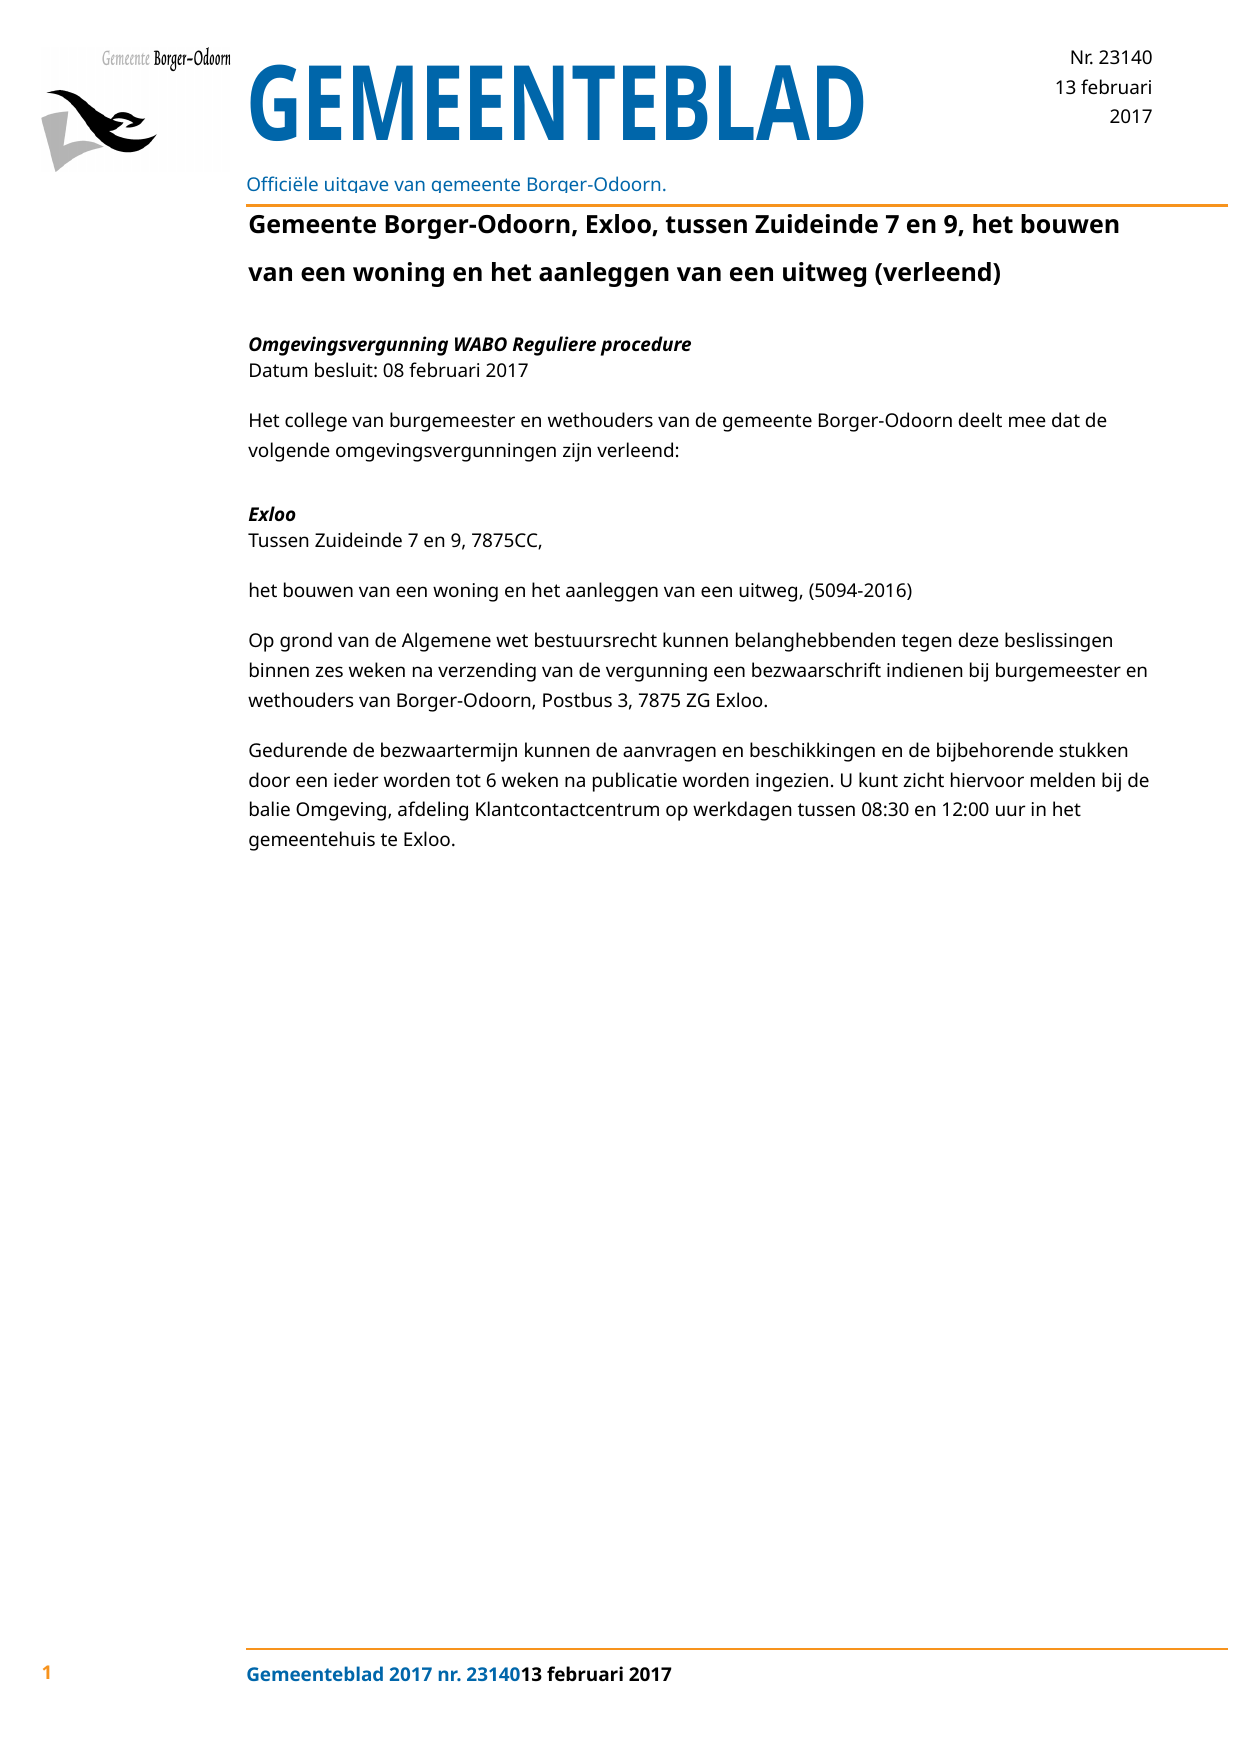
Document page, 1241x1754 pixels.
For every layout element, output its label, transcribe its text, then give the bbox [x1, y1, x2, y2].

text Omgevingsvergunning WABO Reguliere procedure [248, 331, 1152, 357]
text Op grond van de Algemene wet bestuursrecht kunnen belanghebbenden tegen deze beslissingen binnen zes weken na verzending van de vergunning een bezwaarschrift indienen bij burgemeester en wethouders van Borger-Odoorn, Postbus 3, 7875 ZG Exloo. [248, 628, 1152, 713]
text Tussen Zuideinde 7 en 9, 7875CC, [248, 527, 1152, 553]
picture [41, 47, 231, 172]
text Het college van burgemeester en wethouders van de gemeente Borger-Odoorn deelt mee dat de volgende omgevingsvergunningen zijn verleend: [248, 408, 1152, 463]
text Exloo [248, 501, 1152, 527]
text het bouwen van een woning en het aanleggen van een uitweg, (5094-2016) [248, 577, 1152, 603]
text Gemeente Borger-Odoorn, Exloo, tussen Zuideinde 7 en 9, het bouwen van een woning en het aanleggen van een uitweg (verleend) [248, 207, 1152, 288]
text Gedurende de bezwaartermijn kunnen de aanvragen en beschikkingen en de bijbehorende stukken door een ieder worden tot 6 weken na publicatie worden ingezien. U kunt zicht hiervoor melden bij de balie Omgeving, afdeling Klantcontactcentrum op werkdagen tussen 08:30 en 12:00 uur in het gemeentehuis te Exloo. [248, 737, 1152, 852]
text Datum besluit: 08 februari 2017 [248, 357, 1152, 383]
